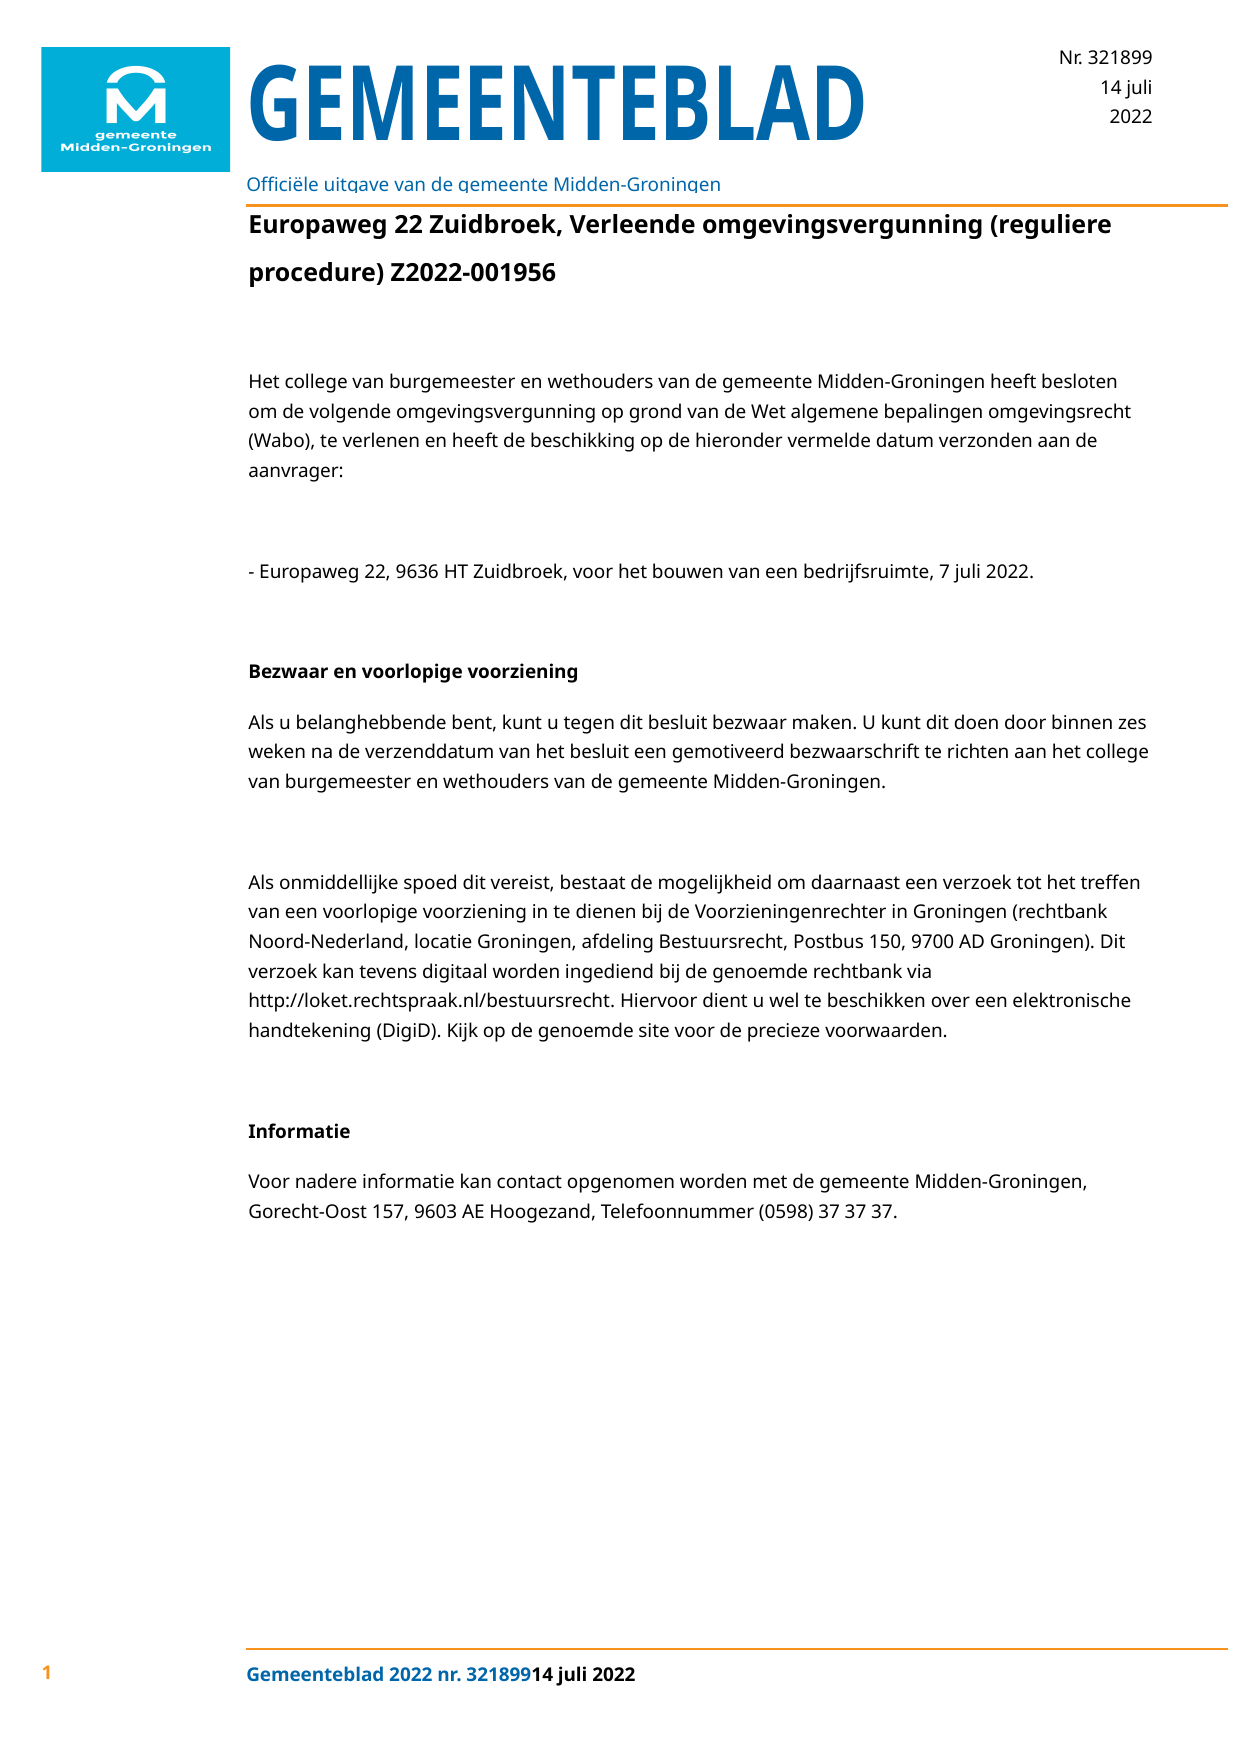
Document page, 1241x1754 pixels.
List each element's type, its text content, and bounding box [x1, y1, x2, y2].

text Het college van burgemeester en wethouders van de gemeente Midden-Groningen heeft besloten om de volgende omgevingsvergunning op grond van de Wet algemene bepalingen omgevingsrecht (Wabo), te verlenen en heeft de beschikking op de hieronder vermelde datum verzonden aan de aanvrager: [248, 368, 1152, 483]
picture [108, 66, 164, 82]
text Europaweg 22 Zuidbroek, Verleende omgevingsvergunning (reguliere procedure) Z2022-001956 [248, 207, 1152, 288]
picture [107, 89, 165, 122]
picture [184, 146, 190, 153]
text Als u belanghebbende bent, kunt u tegen dit besluit bezwaar maken. U kunt dit doen door binnen zes weken na de verzenddatum van het besluit een gemotiveerd bezwaarschrift te richten aan het college van burgemeester en wethouders van de gemeente Midden-Groningen. [248, 709, 1152, 794]
text - Europaweg 22, 9636 HT Zuidbroek, voor het bouwen van een bedrijfsruimte, 7 juli 2022. [248, 558, 1152, 584]
text Informatie [248, 1118, 1152, 1144]
text Voor nadere informatie kan contact opgenomen worden met de gemeente Midden-Groningen, Gorecht-Oost 157, 9603 AE Hoogezand, Telefoonnummer (0598) 37 37 37. [248, 1168, 1152, 1224]
text Bezwaar en voorlopige voorziening [248, 659, 1152, 684]
text Als onmiddellijke spoed dit vereist, bestaat de mogelijkheid om daarnaast een verzoek tot het treffen van een voorlopige voorziening in te dienen bij de Voorzieningenrechter in Groningen (rechtbank Noord-Nederland, locatie Groningen, afdeling Bestuursrecht, Postbus 150, 9700 AD Groningen). Dit verzoek kan tevens digitaal worden ingediend bij de genoemde rechtbank via http://loket.rechtspraak.nl/bestuursrecht. Hiervoor dient u wel te beschikken over een elektronische handtekening (DigiD). Kijk op de genoemde site voor de precieze voorwaarden. [248, 869, 1152, 1043]
